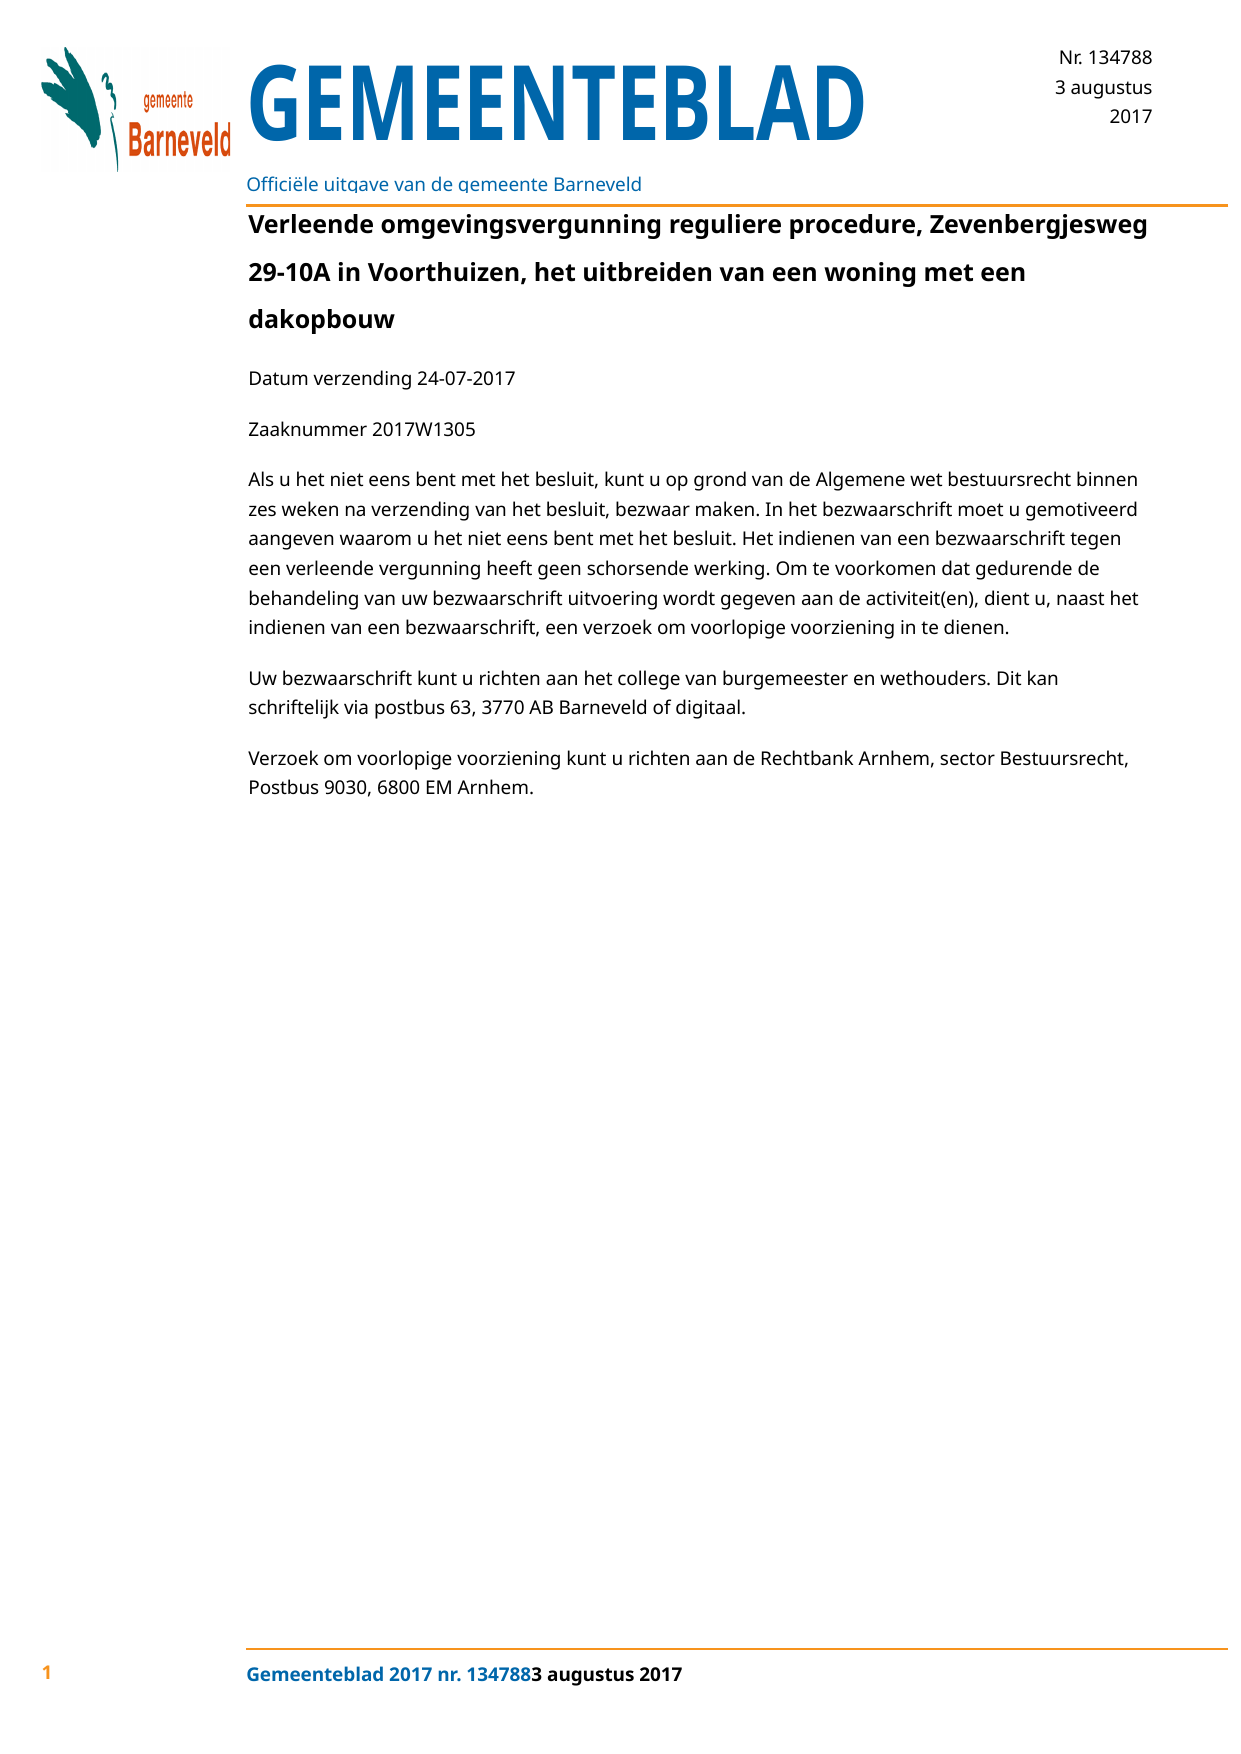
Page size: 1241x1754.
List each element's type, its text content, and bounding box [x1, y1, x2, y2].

text Zaaknummer 2017W1305 [248, 416, 1152, 442]
text Verleende omgevingsvergunning reguliere procedure, Zevenbergjesweg 29-10A in Voorthuizen, het uitbreiden van een woning met een dakopbouw [248, 207, 1152, 336]
text Verzoek om voorlopige voorziening kunt u richten aan de Rechtbank Arnhem, sector Bestuursrecht, Postbus 9030, 6800 EM Arnhem. [248, 745, 1152, 800]
text Datum verzending 24-07-2017 [248, 366, 1152, 391]
text Als u het niet eens bent met het besluit, kunt u op grond van de Algemene wet bestuursrecht binnen zes weken na verzending van het besluit, bezwaar maken. In het bezwaarschrift moet u gemotiveerd aangeven waarom u het niet eens bent met het besluit. Het indienen van een bezwaarschrift tegen een verleende vergunning heeft geen schorsende werking. Om te voorkomen dat gedurende de behandeling van uw bezwaarschrift uitvoering wordt gegeven aan de activiteit(en), dient u, naast het indienen van een bezwaarschrift, een verzoek om voorlopige voorziening in te dienen. [248, 466, 1152, 640]
picture [41, 47, 231, 172]
text Uw bezwaarschrift kunt u richten aan het college van burgemeester en wethouders. Dit kan schriftelijk via postbus 63, 3770 AB Barneveld of digitaal. [248, 665, 1152, 720]
